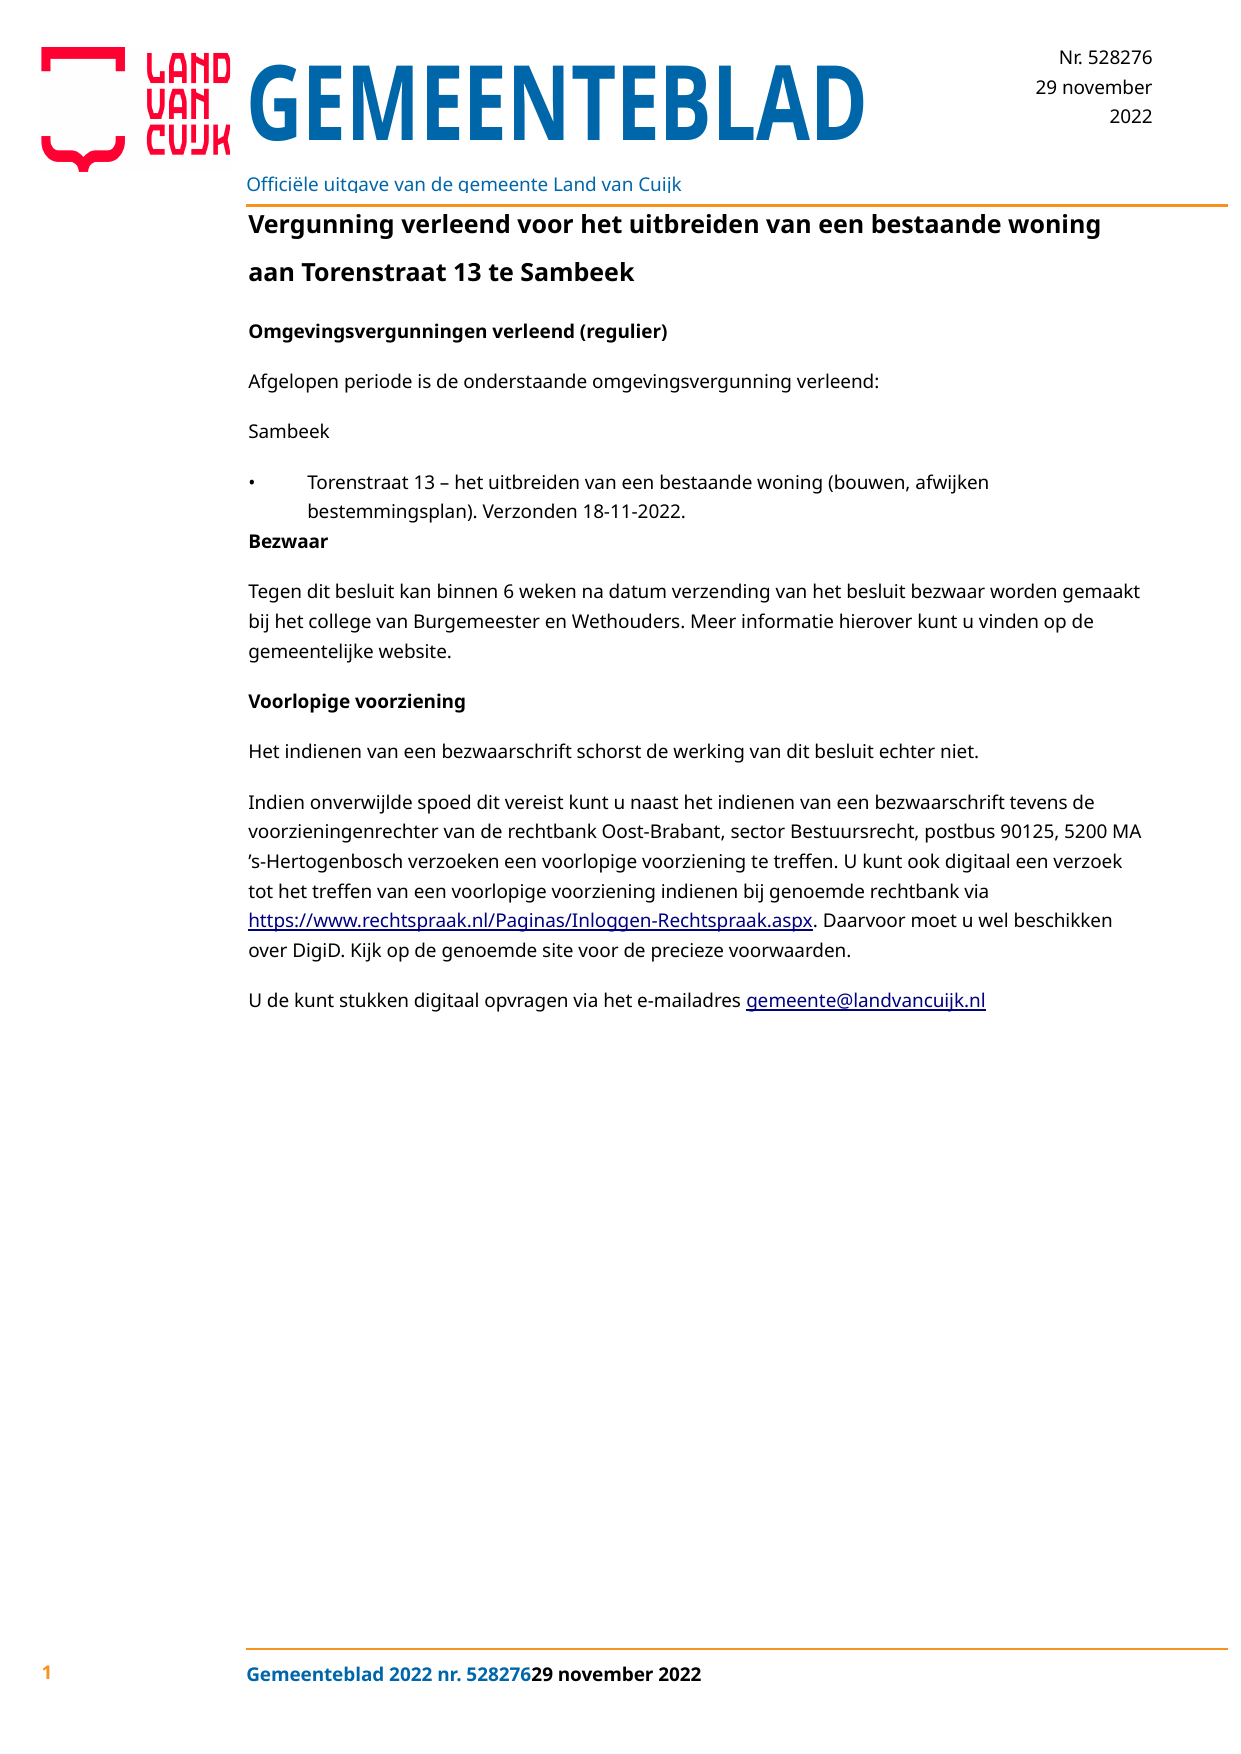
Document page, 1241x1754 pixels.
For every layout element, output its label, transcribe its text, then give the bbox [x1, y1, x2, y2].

picture [41, 47, 231, 172]
text Het indienen van een bezwaarschrift schorst de werking van dit besluit echter niet. [248, 739, 1152, 764]
text Tegen dit besluit kan binnen 6 weken na datum verzending van het besluit bezwaar worden gemaakt bij het college van Burgemeester en Wethouders. Meer informatie hierover kunt u vinden op de gemeentelijke website. [248, 579, 1152, 664]
text Sambeek [248, 419, 1152, 444]
text Vergunning verleend voor het uitbreiden van een bestaande woning aan Torenstraat 13 te Sambeek [248, 207, 1152, 288]
text Omgevingsvergunningen verleend (regulier) [248, 318, 1152, 344]
text U de kunt stukken digitaal opvragen via het e-mailadres gemeente@landvancuijk.nl [248, 987, 1152, 1013]
text Voorlopige voorziening [248, 688, 1152, 714]
text Afgelopen periode is de onderstaande omgevingsvergunning verleend: [248, 368, 1152, 394]
list Torenstraat 13 – het uitbreiden van een bestaande woning (bouwen, afwijken bestemmingsplan). Verzonden 18-11-2022. [248, 469, 1152, 524]
text Indien onverwijlde spoed dit vereist kunt u naast het indienen van een bezwaarschrift tevens de voorzieningenrechter van de rechtbank Oost-Brabant, sector Bestuursrecht, postbus 90125, 5200 MA ’s-Hertogenbosch verzoeken een voorlopige voorziening te treffen. U kunt ook digitaal een verzoek tot het treffen van een voorlopige voorziening indienen bij genoemde rechtbank via https://www.rechtspraak.nl/Paginas/Inloggen-Rechtspraak.aspx. Daarvoor moet u wel beschikken over DigiD. Kijk op de genoemde site voor de precieze voorwaarden. [248, 789, 1152, 963]
text Bezwaar [248, 528, 1152, 554]
